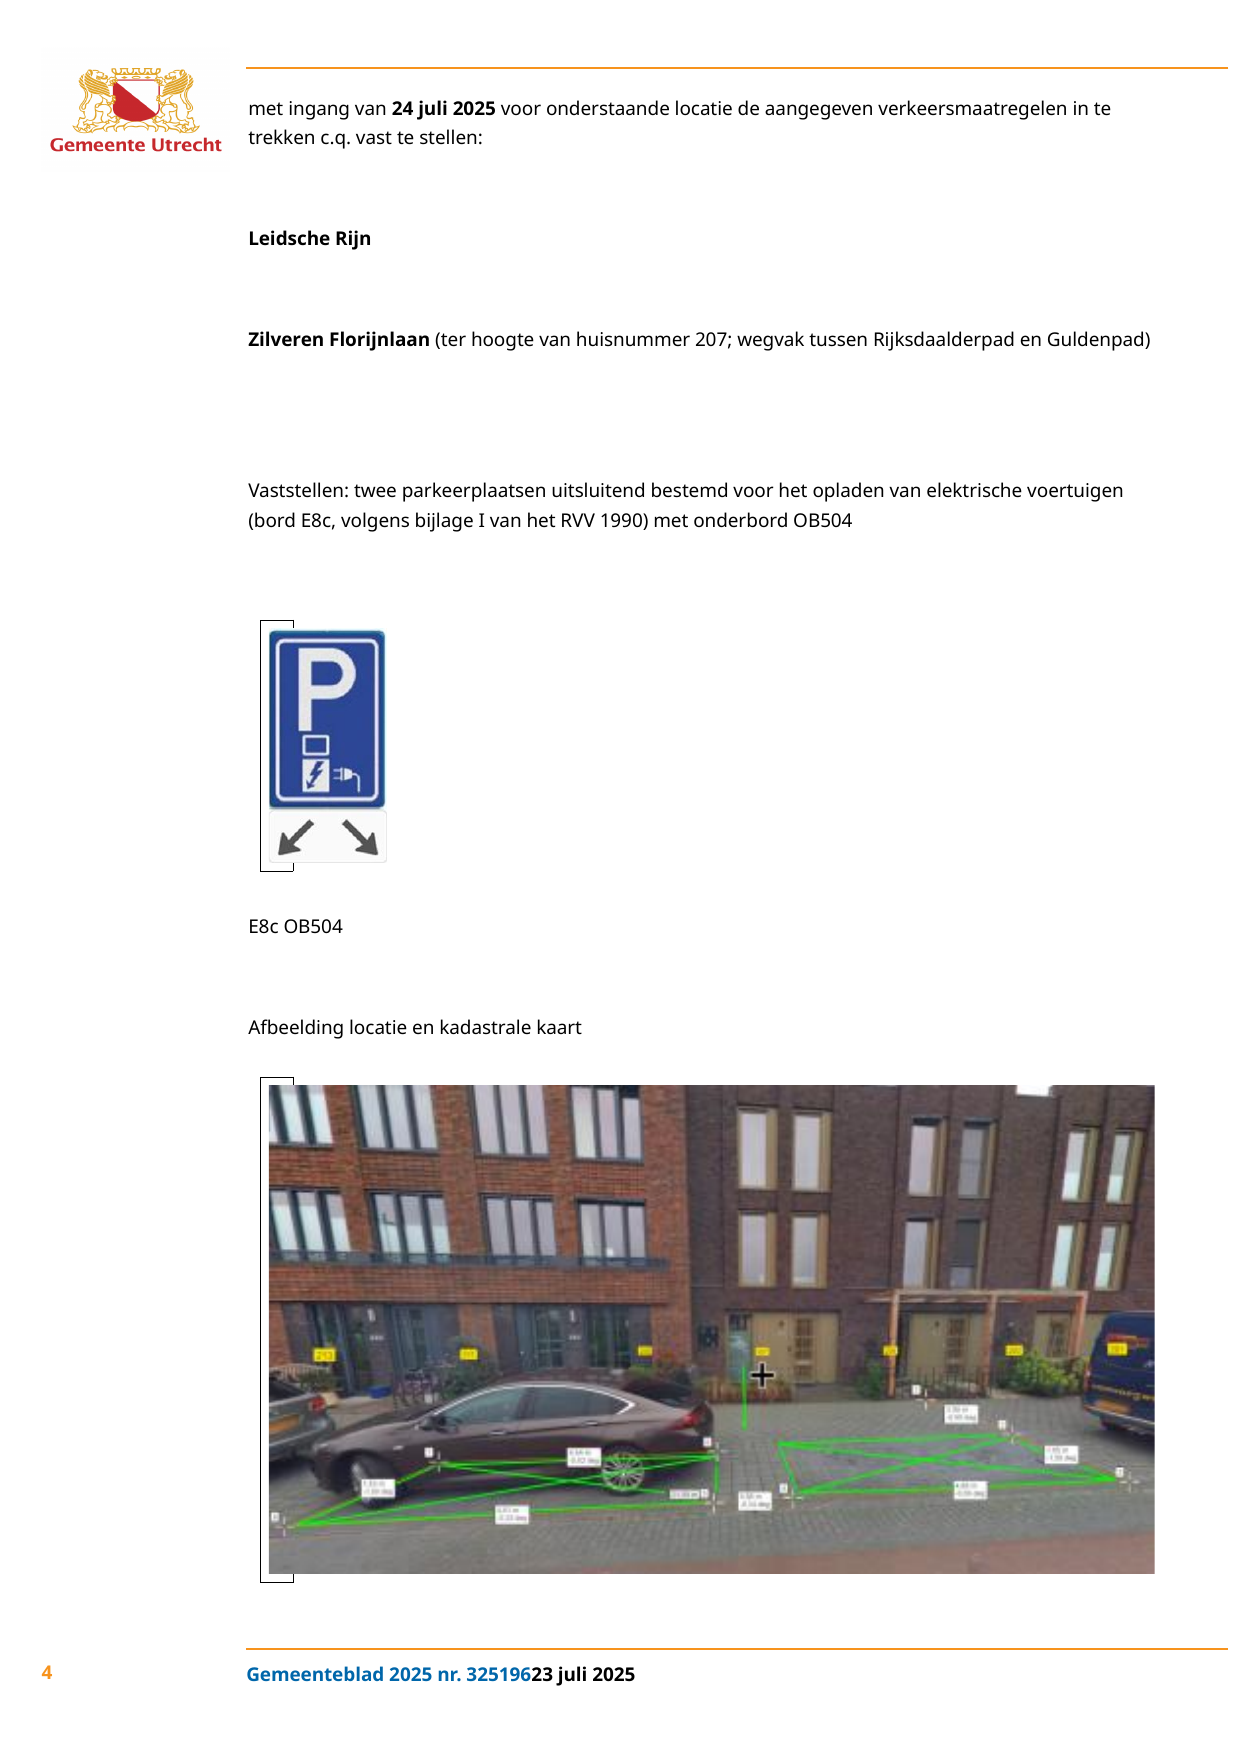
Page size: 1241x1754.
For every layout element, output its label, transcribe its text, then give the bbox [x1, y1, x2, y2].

text Leidsche Rijn [248, 225, 1152, 251]
text Zilveren Florijnlaan (ter hoogte van huisnummer 207; wegvak tussen Rijksdaalderpad en Guldenpad) [248, 326, 1152, 352]
text met ingang van 24 juli 2025 voor onderstaande locatie de aangegeven verkeersmaatregelen in te trekken c.q. vast te stellen: [248, 95, 1152, 150]
text Afbeelding locatie en kadastrale kaart [248, 1014, 1152, 1040]
picture [268, 1085, 1155, 1574]
text Vaststellen: twee parkeerplaatsen uitsluitend bestemd voor het opladen van elektrische voertuigen (bord E8c, volgens bijlage I van het RVV 1990) met onderbord OB504 [248, 477, 1152, 533]
picture [41, 47, 231, 172]
picture [268, 628, 387, 863]
text E8c OB504 [248, 913, 1152, 939]
